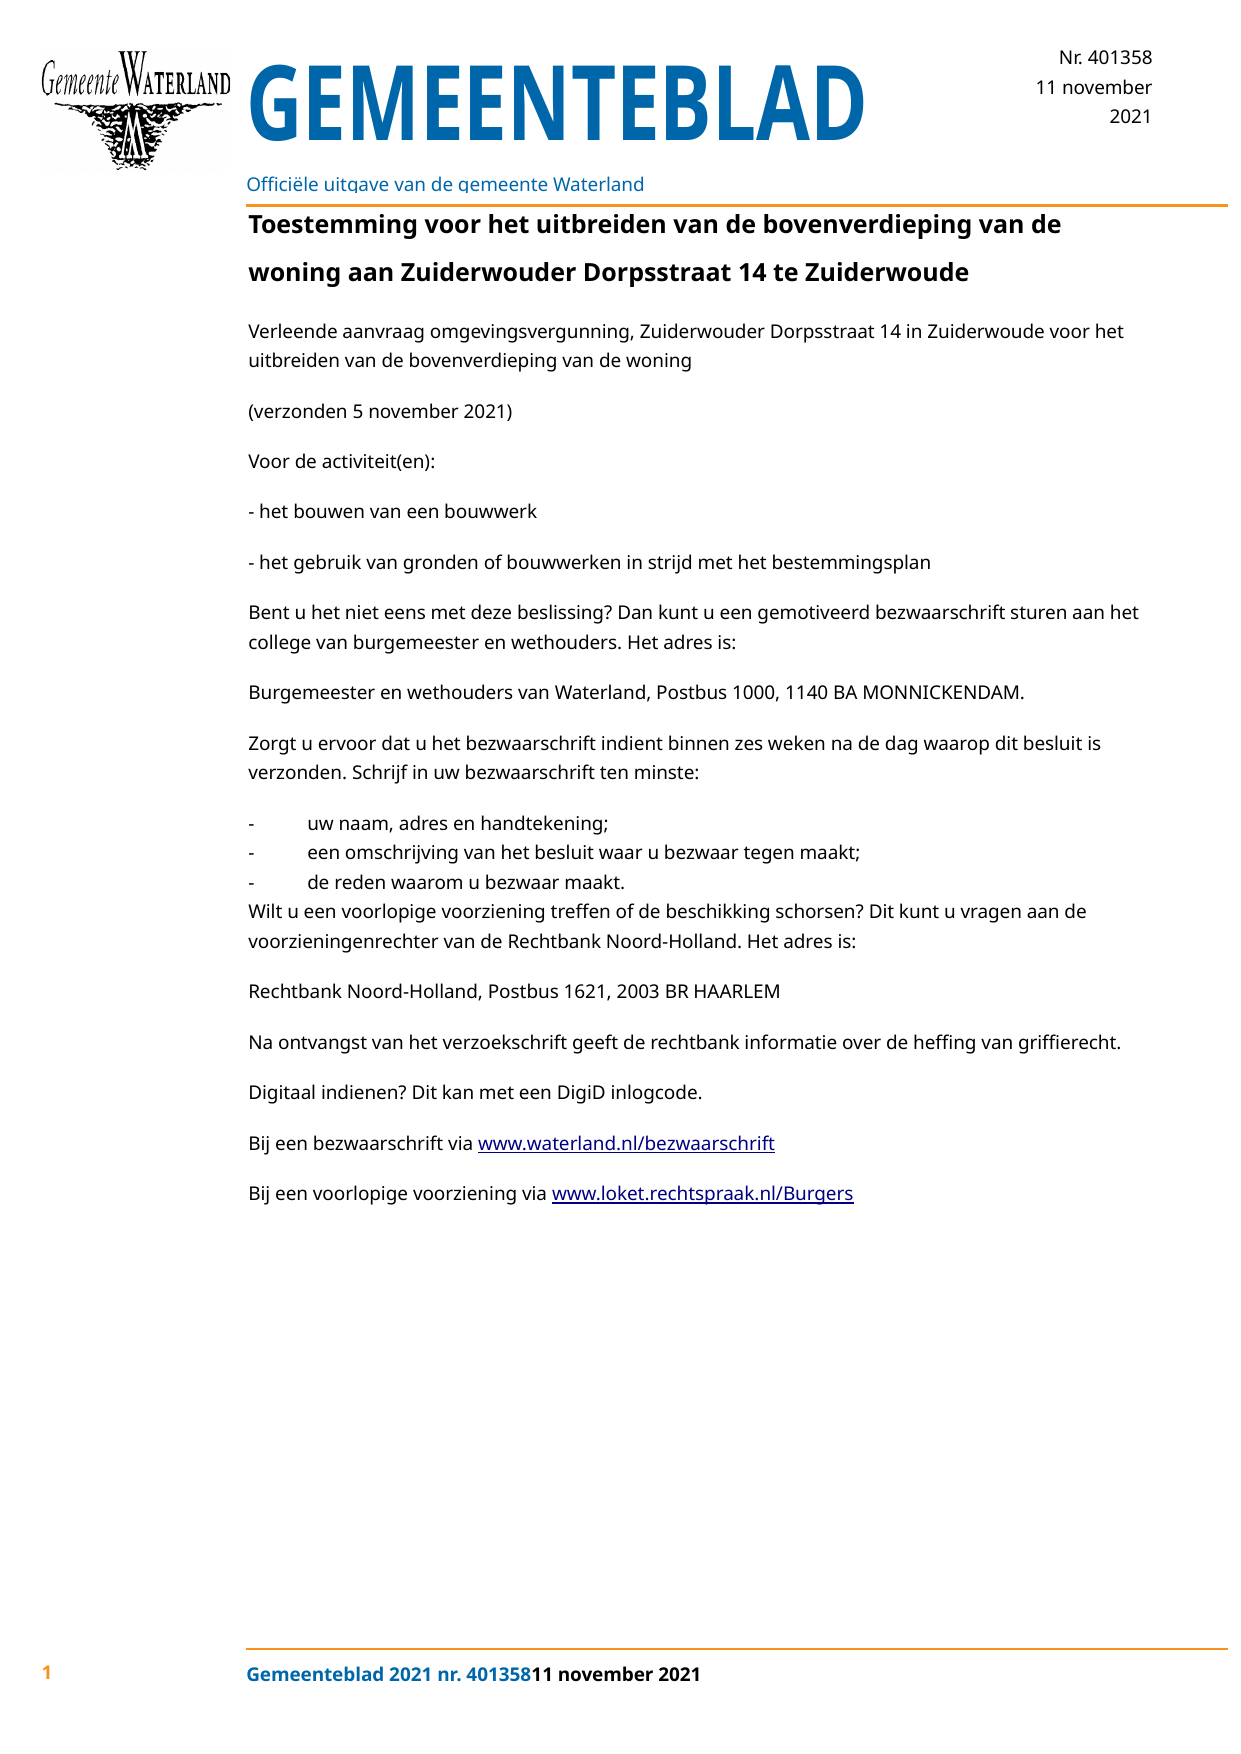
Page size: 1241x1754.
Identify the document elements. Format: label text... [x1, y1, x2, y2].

text - het gebruik van gronden of bouwwerken in strijd met het bestemmingsplan [248, 549, 1152, 575]
text Bij een bezwaarschrift via www.waterland.nl/bezwaarschrift [248, 1130, 1152, 1156]
text (verzonden 5 november 2021) [248, 398, 1152, 424]
text Bent u het niet eens met deze beslissing? Dan kunt u een gemotiveerd bezwaarschrift sturen aan het college van burgemeester en wethouders. Het adres is: [248, 599, 1152, 655]
text - het bouwen van een bouwwerk [248, 499, 1152, 524]
text Wilt u een voorlopige voorziening treffen of de beschikking schorsen? Dit kunt u vragen aan de voorzieningenrechter van de Rechtbank Noord-Holland. Het adres is: [248, 899, 1152, 954]
list de reden waarom u bezwaar maakt. [248, 869, 1152, 895]
list een omschrijving van het besluit waar u bezwaar tegen maakt; [248, 839, 1152, 865]
text Toestemming voor het uitbreiden van de bovenverdieping van de woning aan Zuiderwouder Dorpsstraat 14 te Zuiderwoude [248, 207, 1152, 288]
text Zorgt u ervoor dat u het bezwaarschrift indient binnen zes weken na de dag waarop dit besluit is verzonden. Schrijf in uw bezwaarschrift ten minste: [248, 730, 1152, 785]
text Digitaal indienen? Dit kan met een DigiD inlogcode. [248, 1079, 1152, 1105]
text Burgemeester en wethouders van Waterland, Postbus 1000, 1140 BA MONNICKENDAM. [248, 679, 1152, 705]
text Rechtbank Noord-Holland, Postbus 1621, 2003 BR HAARLEM [248, 979, 1152, 1004]
text Na ontvangst van het verzoekschrift geeft de rechtbank informatie over de heffing van griffierecht. [248, 1029, 1152, 1055]
text Bij een voorlopige voorziening via www.loket.rechtspraak.nl/Burgers [248, 1180, 1152, 1206]
picture [41, 47, 231, 172]
list uw naam, adres en handtekening; [248, 810, 1152, 836]
text Voor de activiteit(en): [248, 448, 1152, 474]
text Verleende aanvraag omgevingsvergunning, Zuiderwouder Dorpsstraat 14 in Zuiderwoude voor het uitbreiden van de bovenverdieping van de woning [248, 318, 1152, 373]
